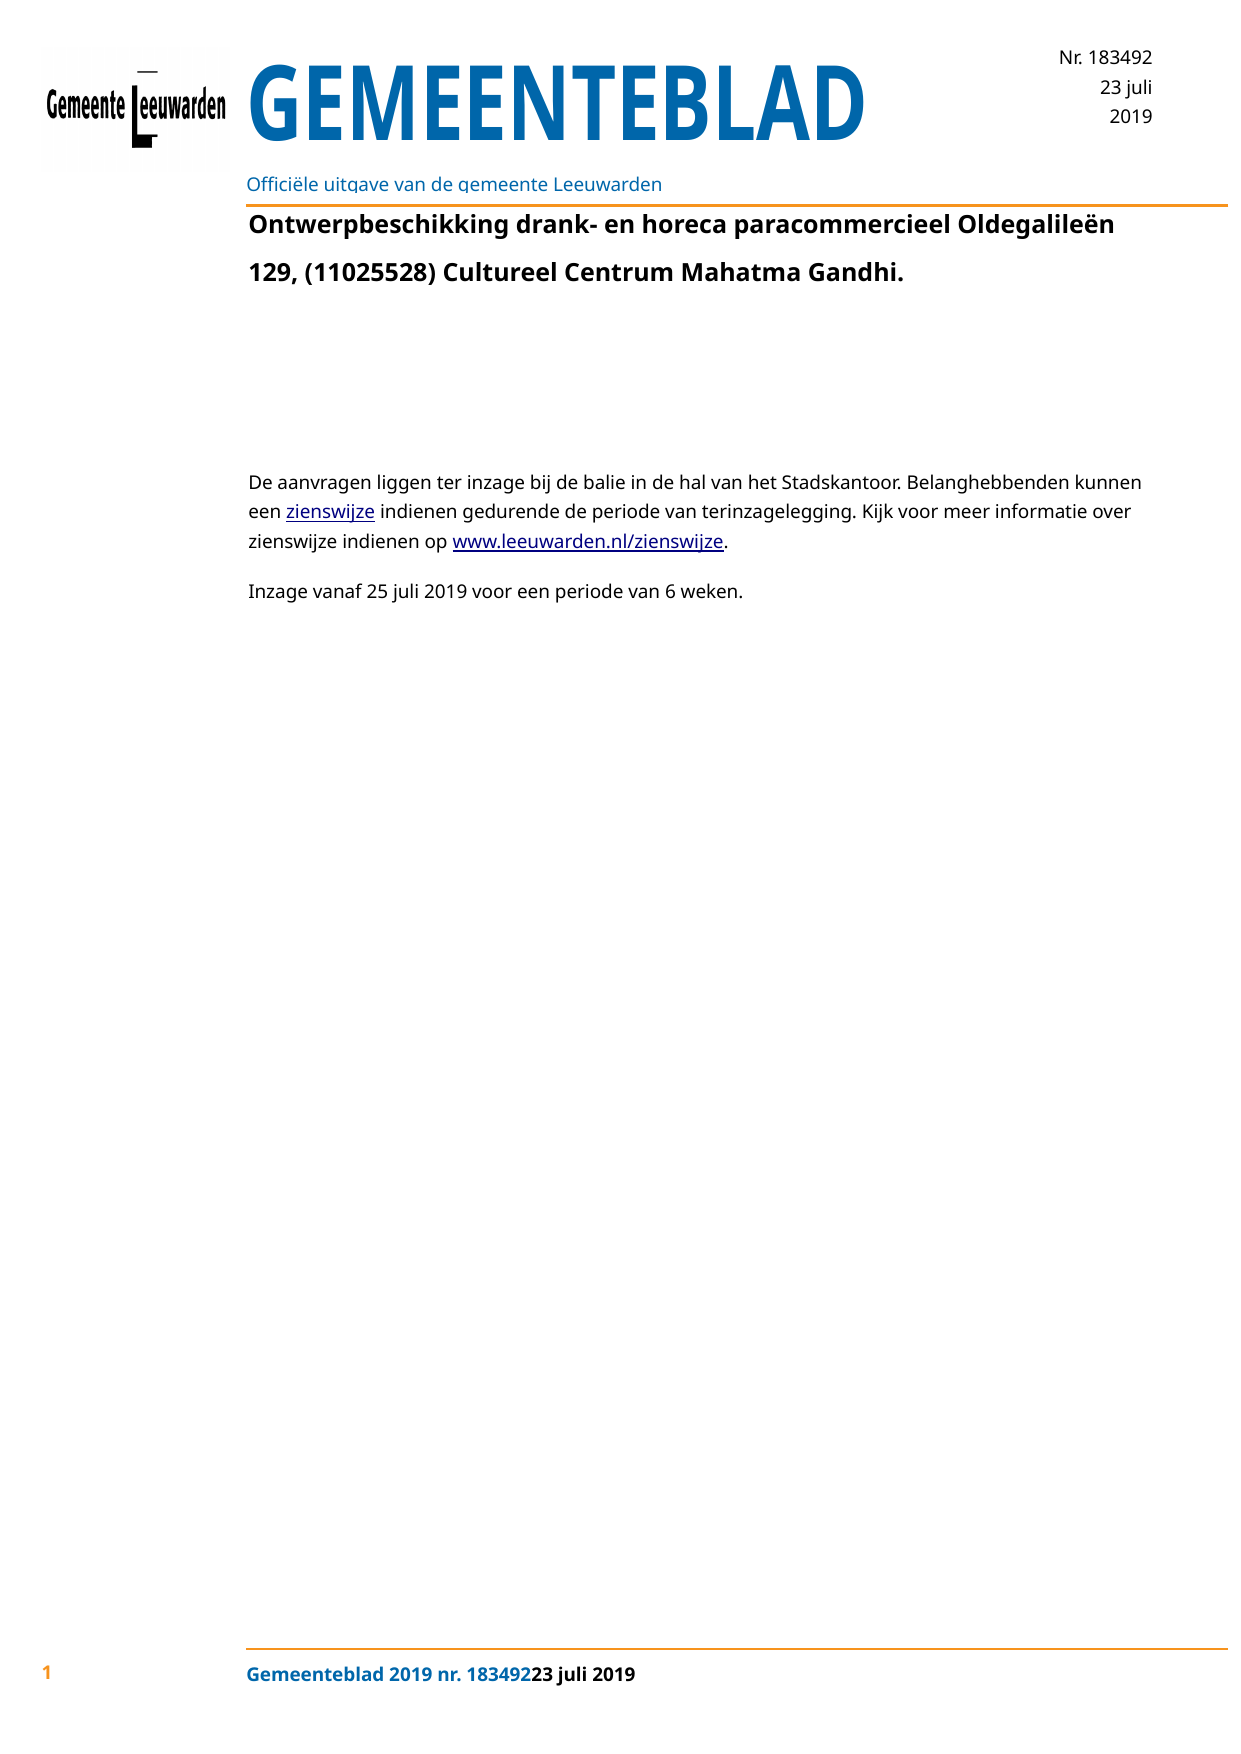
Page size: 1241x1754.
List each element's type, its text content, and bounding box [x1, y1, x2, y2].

text De aanvragen liggen ter inzage bij de balie in de hal van het Stadskantoor. Belanghebbenden kunnen een zienswijze indienen gedurende de periode van terinzagelegging. Kijk voor meer informatie over zienswijze indienen op www.leeuwarden.nl/zienswijze. [248, 469, 1152, 554]
text Ontwerpbeschikking drank- en horeca paracommercieel Oldegalileën 129, (11025528) Cultureel Centrum Mahatma Gandhi. [248, 207, 1152, 288]
picture [41, 47, 231, 172]
text Inzage vanaf 25 juli 2019 voor een periode van 6 weken. [248, 579, 1152, 604]
